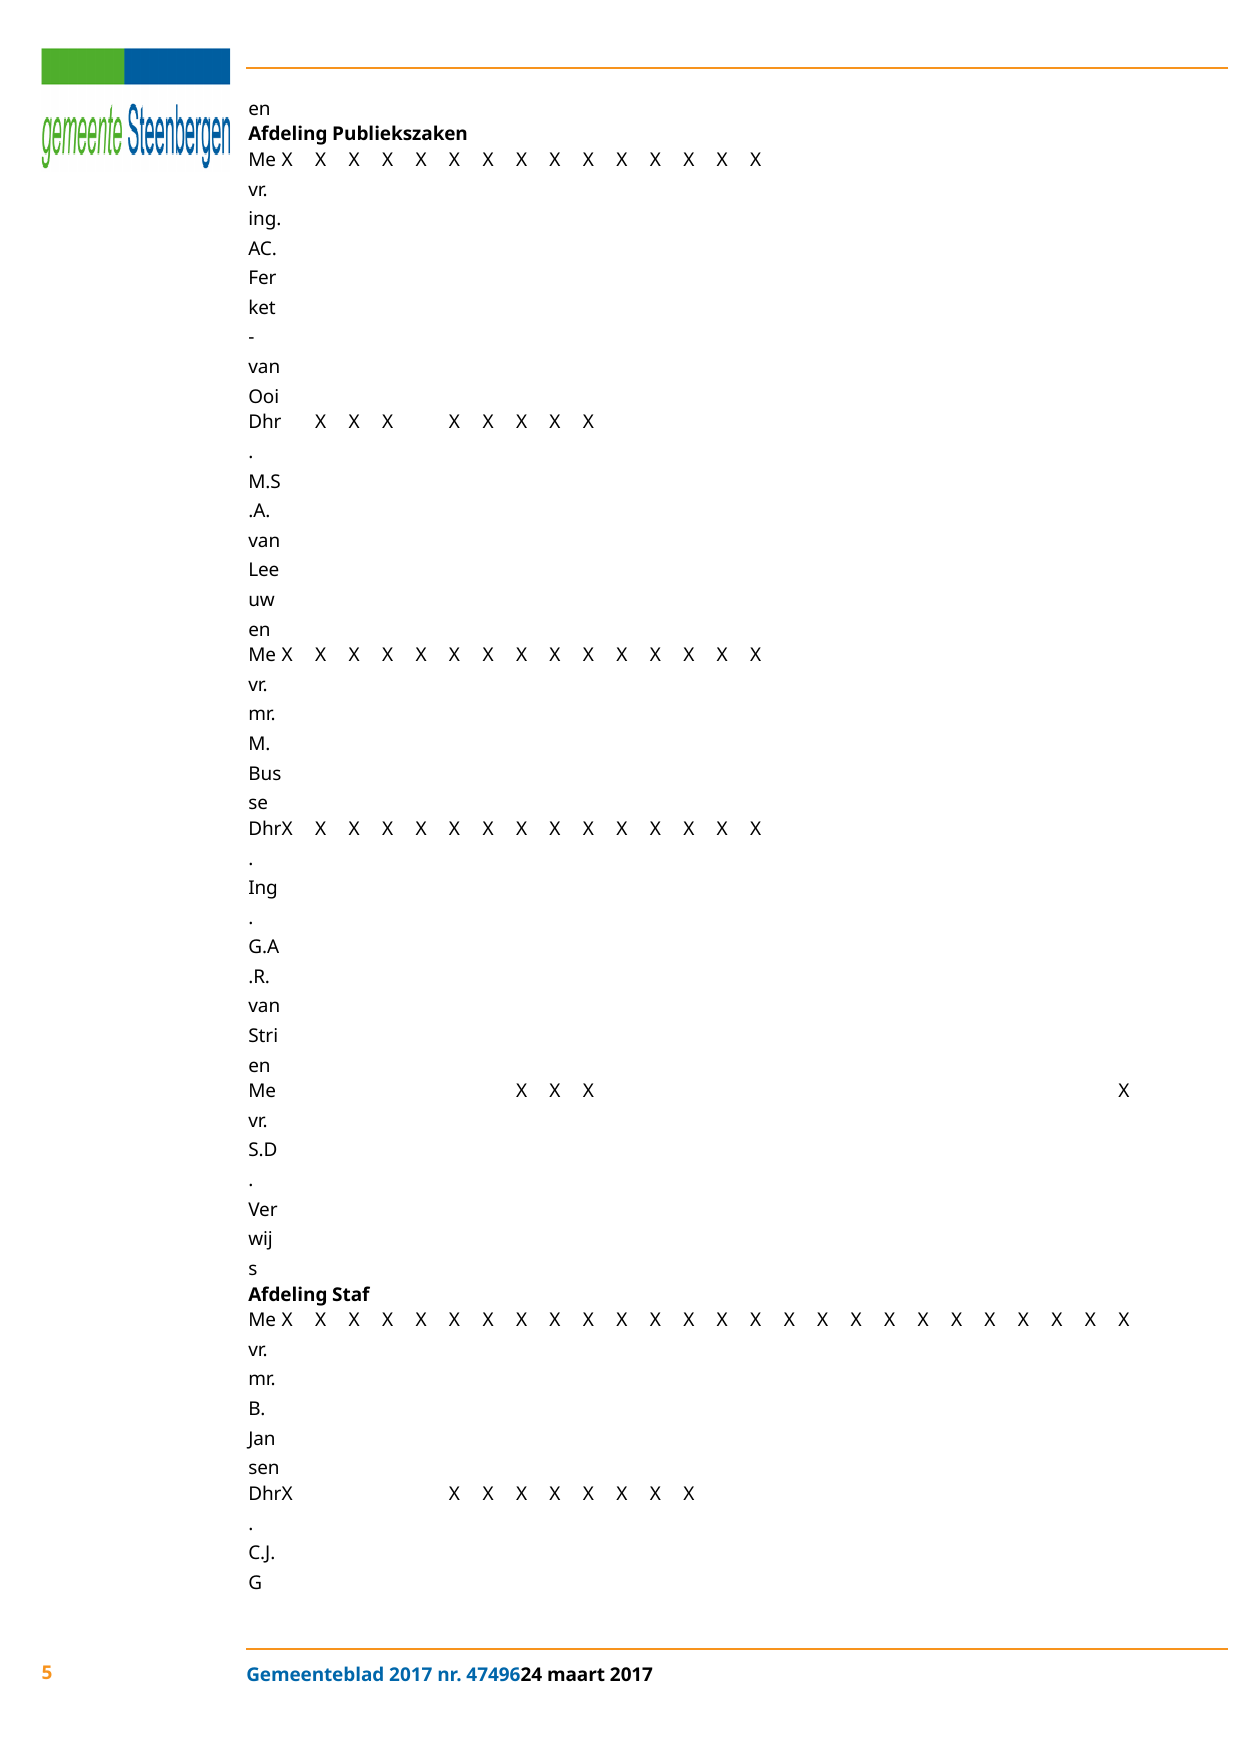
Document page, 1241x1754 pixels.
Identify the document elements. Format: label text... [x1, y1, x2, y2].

table_cell X [716, 641, 750, 815]
table_cell X [583, 1078, 616, 1281]
table_cell [315, 1480, 348, 1594]
table_cell [1118, 95, 1152, 121]
table_cell X [516, 409, 549, 641]
table_cell X [482, 146, 516, 409]
table_cell X [1018, 1306, 1051, 1480]
table_cell [1051, 146, 1084, 409]
table_cell X [415, 641, 449, 815]
table_cell [951, 1078, 984, 1281]
table_cell [1085, 409, 1118, 641]
table_cell [650, 409, 683, 641]
table_cell [917, 409, 951, 641]
table_cell X [415, 815, 449, 1077]
table_cell X [482, 641, 516, 815]
table_cell [917, 815, 951, 1077]
table_cell X [348, 815, 382, 1077]
table_cell [984, 95, 1018, 121]
table_cell [315, 95, 348, 121]
table_cell [415, 1480, 449, 1594]
table_cell [683, 95, 716, 121]
table_cell X [415, 146, 449, 409]
table_cell X [650, 146, 683, 409]
table_cell [817, 146, 850, 409]
table_cell [1085, 641, 1118, 815]
table_cell [984, 1078, 1018, 1281]
table_cell [1018, 409, 1051, 641]
table_cell X [650, 1480, 683, 1594]
table_cell [549, 95, 583, 121]
table_cell X [549, 815, 583, 1077]
table_cell [650, 1078, 683, 1281]
table_cell [382, 95, 415, 121]
table_cell [1051, 409, 1084, 641]
table_cell [884, 1480, 917, 1594]
table_cell [984, 1480, 1018, 1594]
table_cell [1051, 95, 1084, 121]
table_cell [616, 409, 649, 641]
table_cell [1085, 146, 1118, 409]
table_cell X [315, 409, 348, 641]
table_cell X [951, 1306, 984, 1480]
table_cell X [415, 1306, 449, 1480]
table_cell [850, 95, 884, 121]
table_cell X [449, 815, 482, 1077]
table_cell X [784, 1306, 817, 1480]
table_cell X [449, 409, 482, 641]
table_cell X [850, 1306, 884, 1480]
table_cell [1085, 1078, 1118, 1281]
picture [41, 47, 231, 172]
table_cell X [583, 1306, 616, 1480]
table_cell X [716, 815, 750, 1077]
table_cell [315, 1078, 348, 1281]
table_cell X [281, 146, 315, 409]
table_cell X [1118, 1306, 1152, 1480]
table_cell [951, 815, 984, 1077]
table_cell [683, 1078, 716, 1281]
table_cell Dhr. M.S.A. van Leeuwen [248, 409, 281, 641]
table_cell X [449, 1480, 482, 1594]
table_cell X [650, 641, 683, 815]
table_cell X [683, 1480, 716, 1594]
table_cell [683, 409, 716, 641]
table_cell [884, 1078, 917, 1281]
table_cell [917, 641, 951, 815]
table_cell [917, 95, 951, 121]
table_cell X [516, 1078, 549, 1281]
table_cell [482, 95, 516, 121]
table_cell [884, 409, 917, 641]
table_cell [817, 1480, 850, 1594]
table_cell Mevr. mr. M. Busse [248, 641, 281, 815]
table_cell X [516, 815, 549, 1077]
table_cell [951, 146, 984, 409]
table_cell [281, 409, 315, 641]
table_cell X [683, 1306, 716, 1480]
table_cell [750, 95, 783, 121]
table_cell [1118, 409, 1152, 641]
table_cell X [315, 641, 348, 815]
table_cell [583, 95, 616, 121]
table_cell X [549, 146, 583, 409]
table_cell [1051, 1078, 1084, 1281]
table_cell [917, 146, 951, 409]
table_cell X [549, 409, 583, 641]
table_cell X [884, 1306, 917, 1480]
table_cell X [348, 1306, 382, 1480]
table_cell [616, 1078, 649, 1281]
table_cell Afdeling Staf [248, 1281, 1152, 1306]
table_cell Dhr. C.J.G [248, 1480, 281, 1594]
table_cell [850, 409, 884, 641]
table_cell X [683, 815, 716, 1077]
table_cell X [348, 641, 382, 815]
table_cell X [382, 409, 415, 641]
table_cell [817, 409, 850, 641]
table_cell X [616, 146, 649, 409]
table_cell X [817, 1306, 850, 1480]
table_cell [850, 815, 884, 1077]
table_cell X [315, 815, 348, 1077]
table_cell X [382, 641, 415, 815]
table_cell [382, 1480, 415, 1594]
table_cell X [348, 409, 382, 641]
table_cell [817, 641, 850, 815]
table_cell [951, 1480, 984, 1594]
table_cell X [449, 146, 482, 409]
table_cell X [750, 641, 783, 815]
table_cell Mevr. mr. B. Jansen [248, 1306, 281, 1480]
table_cell [281, 1078, 315, 1281]
table_cell X [917, 1306, 951, 1480]
table_cell Afdeling Publiekszaken [248, 121, 1152, 146]
table_cell [784, 409, 817, 641]
table_cell X [650, 815, 683, 1077]
table_cell [650, 95, 683, 121]
table_cell X [583, 146, 616, 409]
table_cell X [482, 1480, 516, 1594]
table_cell [784, 815, 817, 1077]
table_cell [984, 409, 1018, 641]
table_cell [750, 1480, 783, 1594]
table_cell X [281, 1480, 315, 1594]
table_cell Mevr. S.D. Verwijs [248, 1078, 281, 1281]
table_cell [1118, 146, 1152, 409]
table_cell X [482, 409, 516, 641]
table_cell [1018, 1480, 1051, 1594]
table_cell [716, 1078, 750, 1281]
table_cell X [382, 1306, 415, 1480]
table_cell [348, 95, 382, 121]
table_cell [281, 95, 315, 121]
table_cell [482, 1078, 516, 1281]
table_cell [1018, 95, 1051, 121]
table_cell X [616, 815, 649, 1077]
table_cell X [549, 1480, 583, 1594]
table_cell X [281, 641, 315, 815]
table_cell X [449, 641, 482, 815]
table_cell [1018, 146, 1051, 409]
table_cell [1085, 95, 1118, 121]
table_cell X [750, 1306, 783, 1480]
table_cell [884, 641, 917, 815]
table_cell [449, 1078, 482, 1281]
table_cell X [583, 641, 616, 815]
table_cell X [382, 146, 415, 409]
table_cell [348, 1078, 382, 1281]
table_cell X [482, 815, 516, 1077]
table_cell X [281, 815, 315, 1077]
table_cell X [449, 1306, 482, 1480]
table_cell X [549, 1306, 583, 1480]
table_cell X [1118, 1078, 1152, 1281]
table_cell X [683, 146, 716, 409]
table_cell [348, 1480, 382, 1594]
table_cell [784, 1078, 817, 1281]
table_cell [984, 815, 1018, 1077]
table_cell [817, 1078, 850, 1281]
table_cell X [984, 1306, 1018, 1480]
table_cell [1051, 641, 1084, 815]
table_cell X [716, 1306, 750, 1480]
table_cell Mevr. ing. AC. Ferket- van Ooi [248, 146, 281, 409]
table_cell [716, 409, 750, 641]
table_cell [716, 1480, 750, 1594]
table_cell [616, 95, 649, 121]
table_cell [951, 641, 984, 815]
table_cell X [583, 1480, 616, 1594]
table_cell X [281, 1306, 315, 1480]
table_cell [784, 95, 817, 121]
table_cell [1118, 1480, 1152, 1594]
table_cell X [516, 1480, 549, 1594]
table_cell [750, 1078, 783, 1281]
table_cell X [583, 409, 616, 641]
table_cell [784, 1480, 817, 1594]
table_cell X [482, 1306, 516, 1480]
table_cell [884, 815, 917, 1077]
table_cell X [382, 815, 415, 1077]
table_cell [382, 1078, 415, 1281]
table_cell [850, 641, 884, 815]
table_cell [951, 409, 984, 641]
table_cell [1118, 815, 1152, 1077]
table_cell X [516, 1306, 549, 1480]
table_cell X [315, 146, 348, 409]
table_cell [415, 409, 449, 641]
table_cell X [650, 1306, 683, 1480]
table_cell [850, 1480, 884, 1594]
table_cell [884, 146, 917, 409]
table_cell X [750, 146, 783, 409]
table_cell X [1051, 1306, 1084, 1480]
table_cell X [716, 146, 750, 409]
table_cell X [616, 1306, 649, 1480]
table_cell X [549, 641, 583, 815]
table_cell X [616, 1480, 649, 1594]
table_cell [1085, 815, 1118, 1077]
table_cell [415, 95, 449, 121]
table_cell [1018, 815, 1051, 1077]
table_cell [784, 641, 817, 815]
table_cell [1018, 641, 1051, 815]
table_cell [817, 95, 850, 121]
table_cell X [549, 1078, 583, 1281]
table_cell X [1085, 1306, 1118, 1480]
table_cell [951, 95, 984, 121]
table_cell X [516, 146, 549, 409]
table_cell [917, 1480, 951, 1594]
table_cell X [315, 1306, 348, 1480]
table_cell en [248, 95, 281, 121]
table_cell [850, 1078, 884, 1281]
table_cell [516, 95, 549, 121]
table_cell X [750, 815, 783, 1077]
table_cell X [683, 641, 716, 815]
table_cell X [616, 641, 649, 815]
table_cell [984, 146, 1018, 409]
table_cell X [583, 815, 616, 1077]
table_cell [784, 146, 817, 409]
table_cell [984, 641, 1018, 815]
table_cell [1118, 641, 1152, 815]
table_cell [750, 409, 783, 641]
table_cell X [516, 641, 549, 815]
table_cell [850, 146, 884, 409]
table_cell [917, 1078, 951, 1281]
table_cell [817, 815, 850, 1077]
table_cell [449, 95, 482, 121]
table_cell [1085, 1480, 1118, 1594]
table_cell [1018, 1078, 1051, 1281]
table_cell [1051, 1480, 1084, 1594]
table_cell X [348, 146, 382, 409]
table_cell Dhr. Ing. G.A.R. van Strien [248, 815, 281, 1077]
table_cell [716, 95, 750, 121]
table_cell [415, 1078, 449, 1281]
table_cell [1051, 815, 1084, 1077]
table_cell [884, 95, 917, 121]
